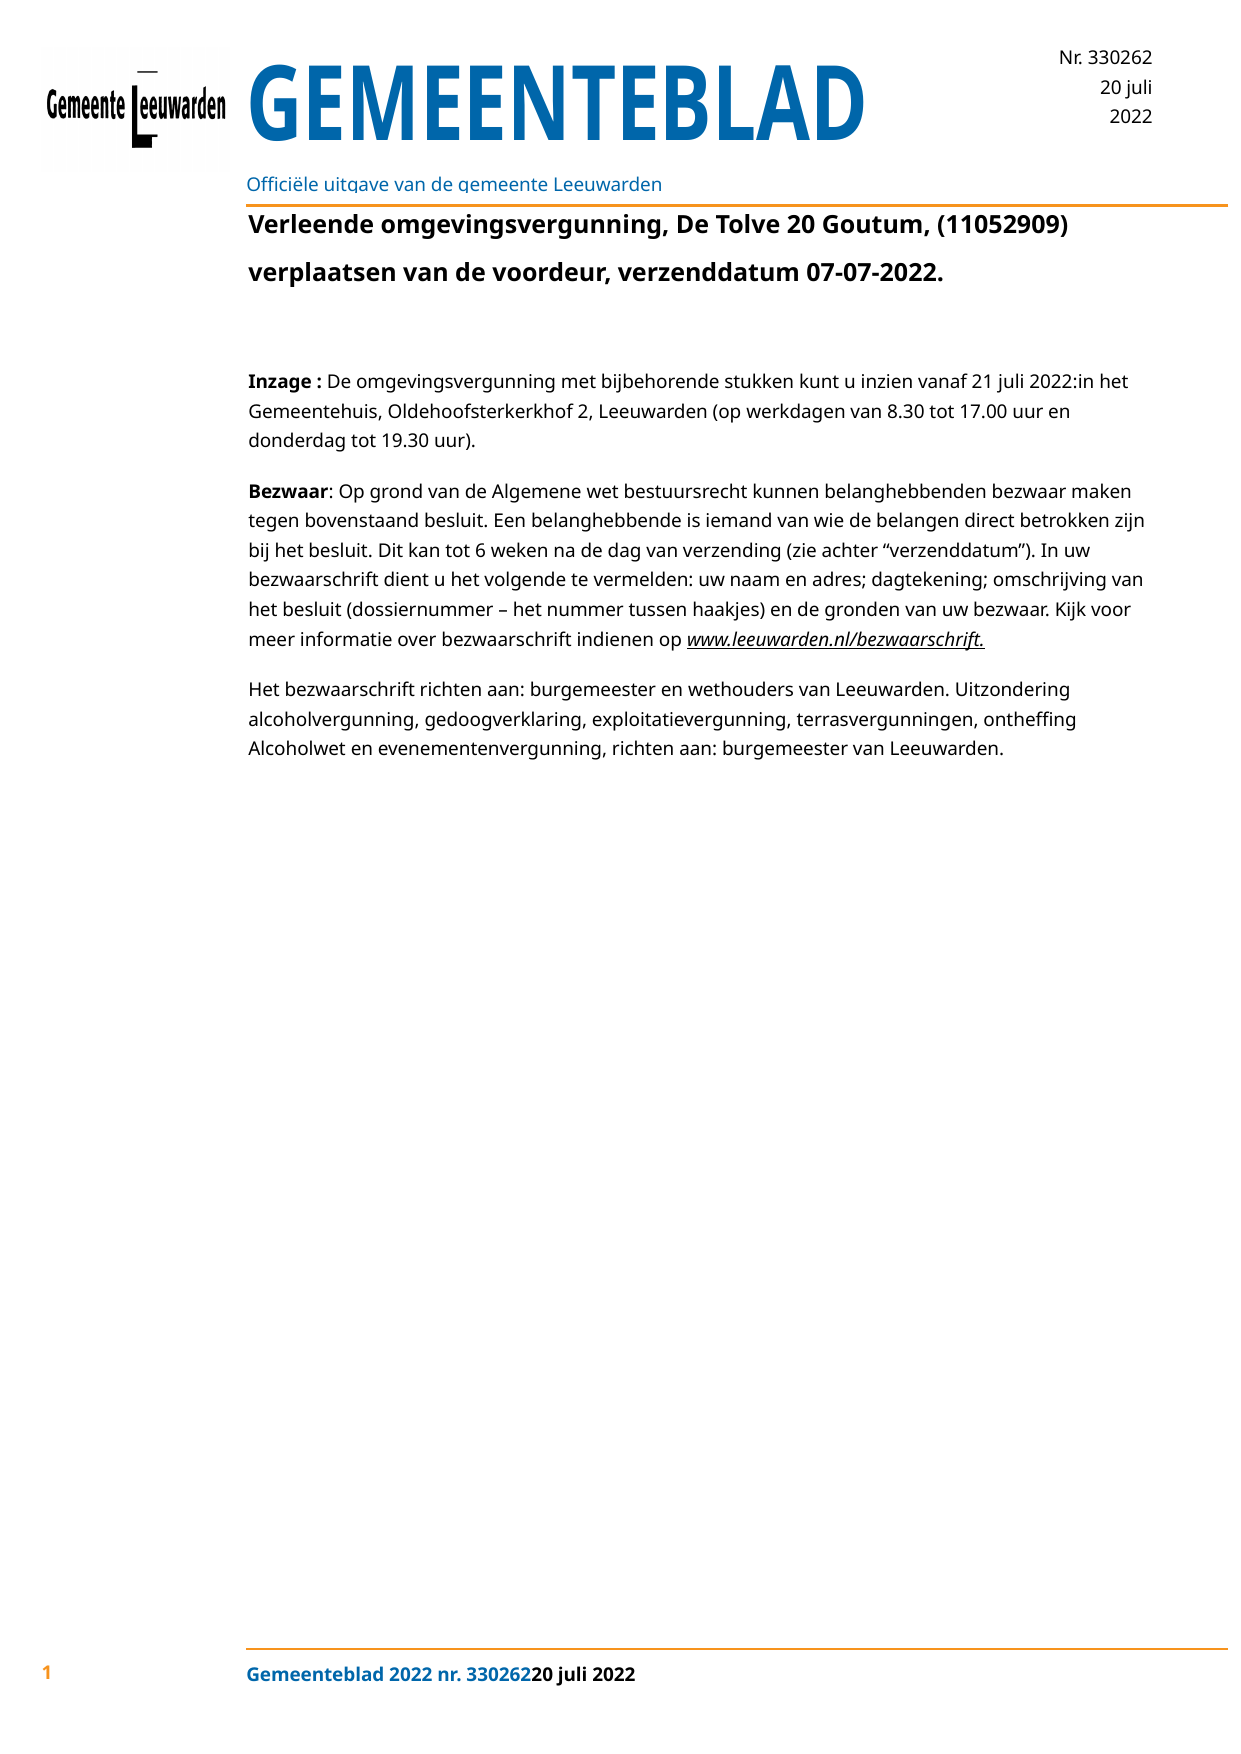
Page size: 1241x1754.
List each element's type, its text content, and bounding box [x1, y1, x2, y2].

text Inzage : De omgevingsvergunning met bijbehorende stukken kunt u inzien vanaf 21 juli 2022:in het Gemeentehuis, Oldehoofsterkerkhof 2, Leeuwarden (op werkdagen van 8.30 tot 17.00 uur en donderdag tot 19.30 uur). [248, 368, 1152, 453]
picture [41, 47, 231, 172]
text Het bezwaarschrift richten aan: burgemeester en wethouders van Leeuwarden. Uitzondering alcoholvergunning, gedoogverklaring, exploitatievergunning, terrasvergunningen, ontheffing Alcoholwet en evenementenvergunning, richten aan: burgemeester van Leeuwarden. [248, 676, 1152, 761]
text Verleende omgevingsvergunning, De Tolve 20 Goutum, (11052909) verplaatsen van de voordeur, verzenddatum 07-07-2022. [248, 207, 1152, 288]
text Bezwaar: Op grond van de Algemene wet bestuursrecht kunnen belanghebbenden bezwaar maken tegen bovenstaand besluit. Een belanghebbende is iemand van wie de belangen direct betrokken zijn bij het besluit. Dit kan tot 6 weken na de dag van verzending (zie achter “verzenddatum”). In uw bezwaarschrift dient u het volgende te vermelden: uw naam en adres; dagtekening; omschrijving van het besluit (dossiernummer – het nummer tussen haakjes) en de gronden van uw bezwaar. Kijk voor meer informatie over bezwaarschrift indienen op www.leeuwarden.nl/bezwaarschrift. [248, 478, 1152, 652]
